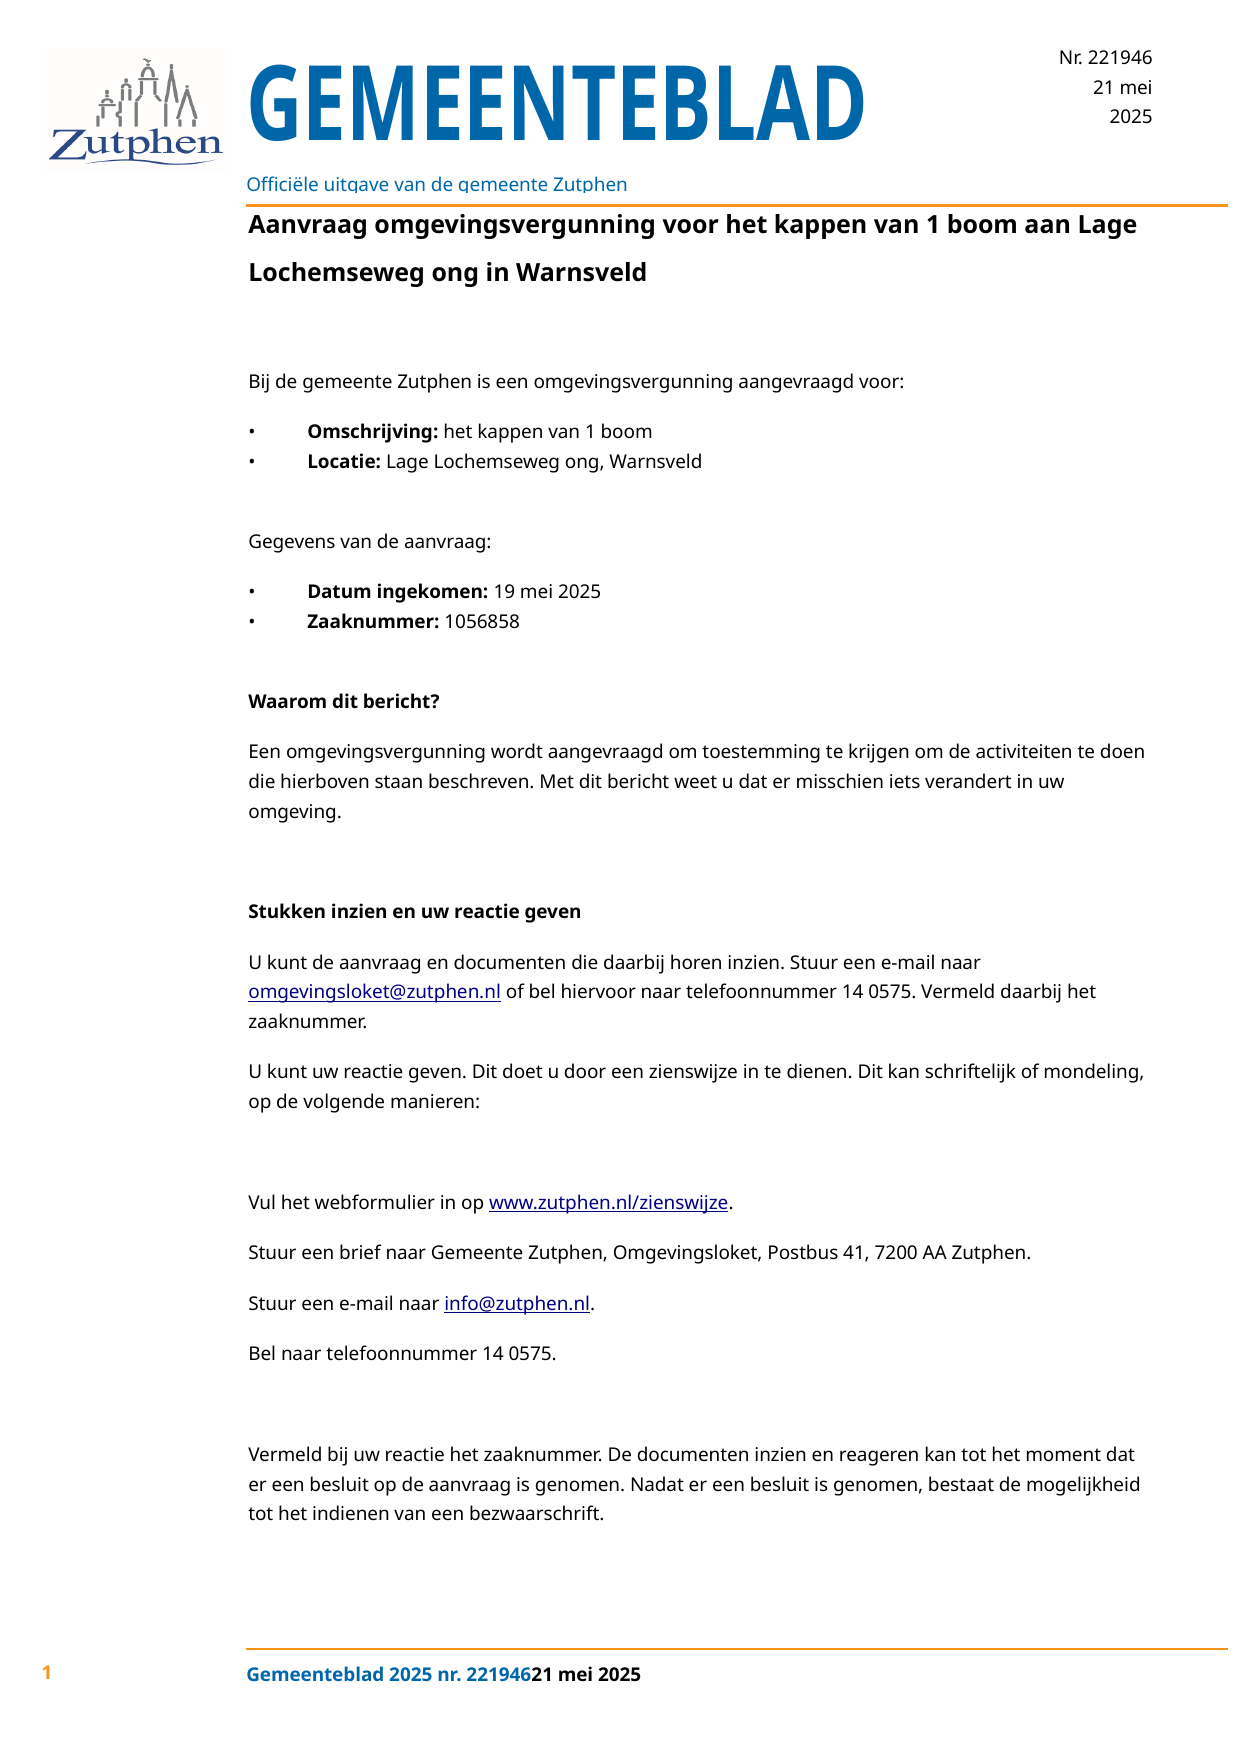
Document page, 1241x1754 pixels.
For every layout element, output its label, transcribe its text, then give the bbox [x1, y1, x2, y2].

text Een omgevingsvergunning wordt aangevraagd om toestemming te krijgen om de activiteiten te doen die hierboven staan beschreven. Met dit bericht weet u dat er misschien iets verandert in uw omgeving. [248, 739, 1152, 824]
picture [41, 47, 231, 172]
list Omschrijving: het kappen van 1 boom [248, 419, 1152, 444]
text Stukken inzien en uw reactie geven [248, 899, 1152, 924]
text Vermeld bij uw reactie het zaaknummer. De documenten inzien en reageren kan tot het moment dat er een besluit op de aanvraag is genomen. Nadat er een besluit is genomen, bestaat de mogelijkheid tot het indienen van een bezwaarschrift. [248, 1441, 1152, 1526]
text Bij de gemeente Zutphen is een omgevingsvergunning aangevraagd voor: [248, 368, 1152, 394]
text Bel naar telefoonnummer 14 0575. [248, 1340, 1152, 1366]
text U kunt de aanvraag en documenten die daarbij horen inzien. Stuur een e-mail naar omgevingsloket@zutphen.nl of bel hiervoor naar telefoonnummer 14 0575. Vermeld daarbij het zaaknummer. [248, 949, 1152, 1034]
text Aanvraag omgevingsvergunning voor het kappen van 1 boom aan Lage Lochemseweg ong in Warnsveld [248, 207, 1152, 288]
list Locatie: Lage Lochemseweg ong, Warnsveld [248, 448, 1152, 474]
text Gegevens van de aanvraag: [248, 528, 1152, 554]
text Stuur een brief naar Gemeente Zutphen, Omgevingsloket, Postbus 41, 7200 AA Zutphen. [248, 1239, 1152, 1265]
list Zaaknummer: 1056858 [248, 608, 1152, 634]
text U kunt uw reactie geven. Dit doet u door een zienswijze in te dienen. Dit kan schriftelijk of mondeling, op de volgende manieren: [248, 1059, 1152, 1114]
text Stuur een e-mail naar info@zutphen.nl. [248, 1290, 1152, 1316]
text Vul het webformulier in op www.zutphen.nl/zienswijze. [248, 1189, 1152, 1215]
list Datum ingekomen: 19 mei 2025 [248, 579, 1152, 604]
text Waarom dit bericht? [248, 688, 1152, 714]
